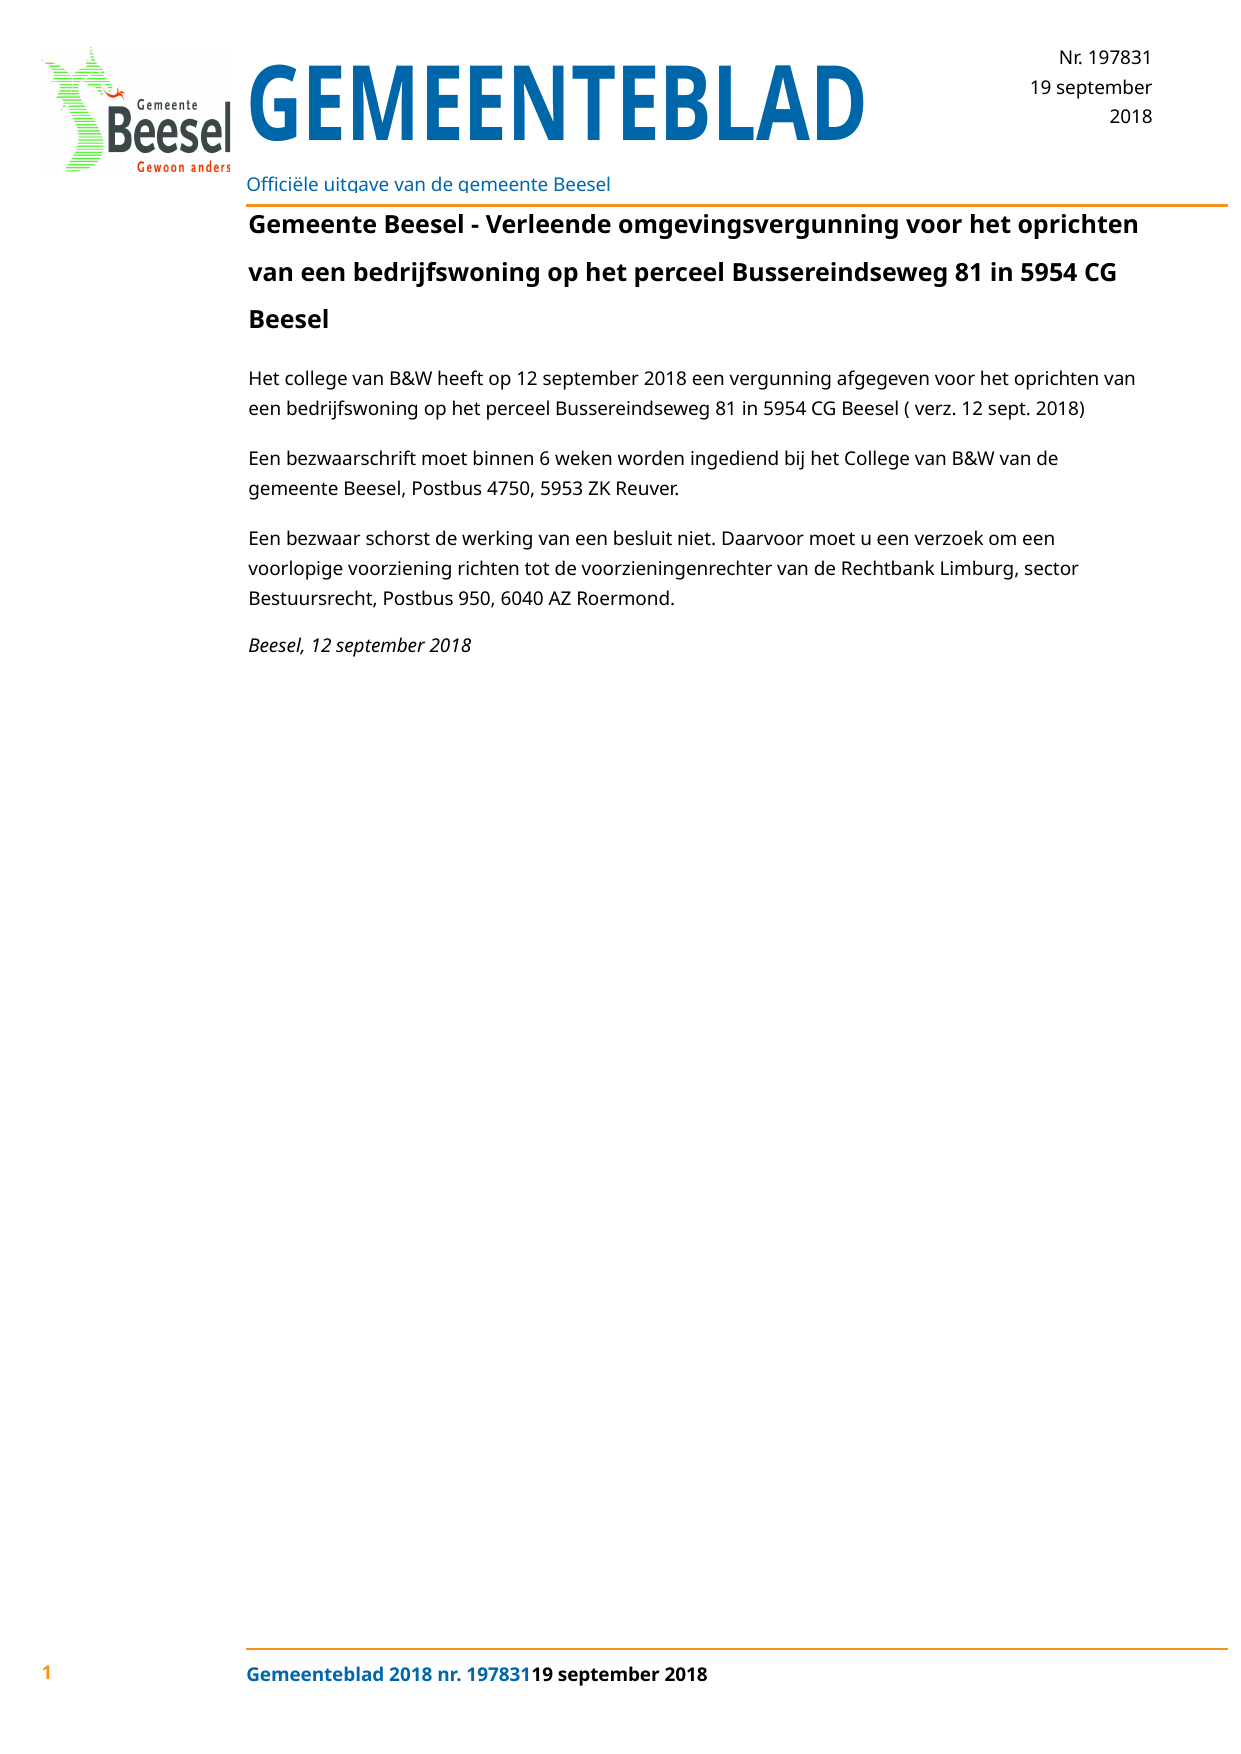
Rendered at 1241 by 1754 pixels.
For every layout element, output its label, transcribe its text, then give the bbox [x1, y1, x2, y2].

text Gemeente Beesel - Verleende omgevingsvergunning voor het oprichten van een bedrijfswoning op het perceel Bussereindseweg 81 in 5954 CG Beesel [248, 207, 1152, 336]
text Beesel, 12 september 2018 [248, 632, 1152, 658]
picture [41, 47, 231, 172]
text Een bezwaarschrift moet binnen 6 weken worden ingediend bij het College van B&W van de gemeente Beesel, Postbus 4750, 5953 ZK Reuver. [248, 446, 1152, 501]
text Een bezwaar schorst de werking van een besluit niet. Daarvoor moet u een verzoek om een voorlopige voorziening richten tot de voorzieningenrechter van de Rechtbank Limburg, sector Bestuursrecht, Postbus 950, 6040 AZ Roermond. [248, 526, 1152, 610]
text Het college van B&W heeft op 12 september 2018 een vergunning afgegeven voor het oprichten van een bedrijfswoning op het perceel Bussereindseweg 81 in 5954 CG Beesel ( verz. 12 sept. 2018) [248, 366, 1152, 421]
